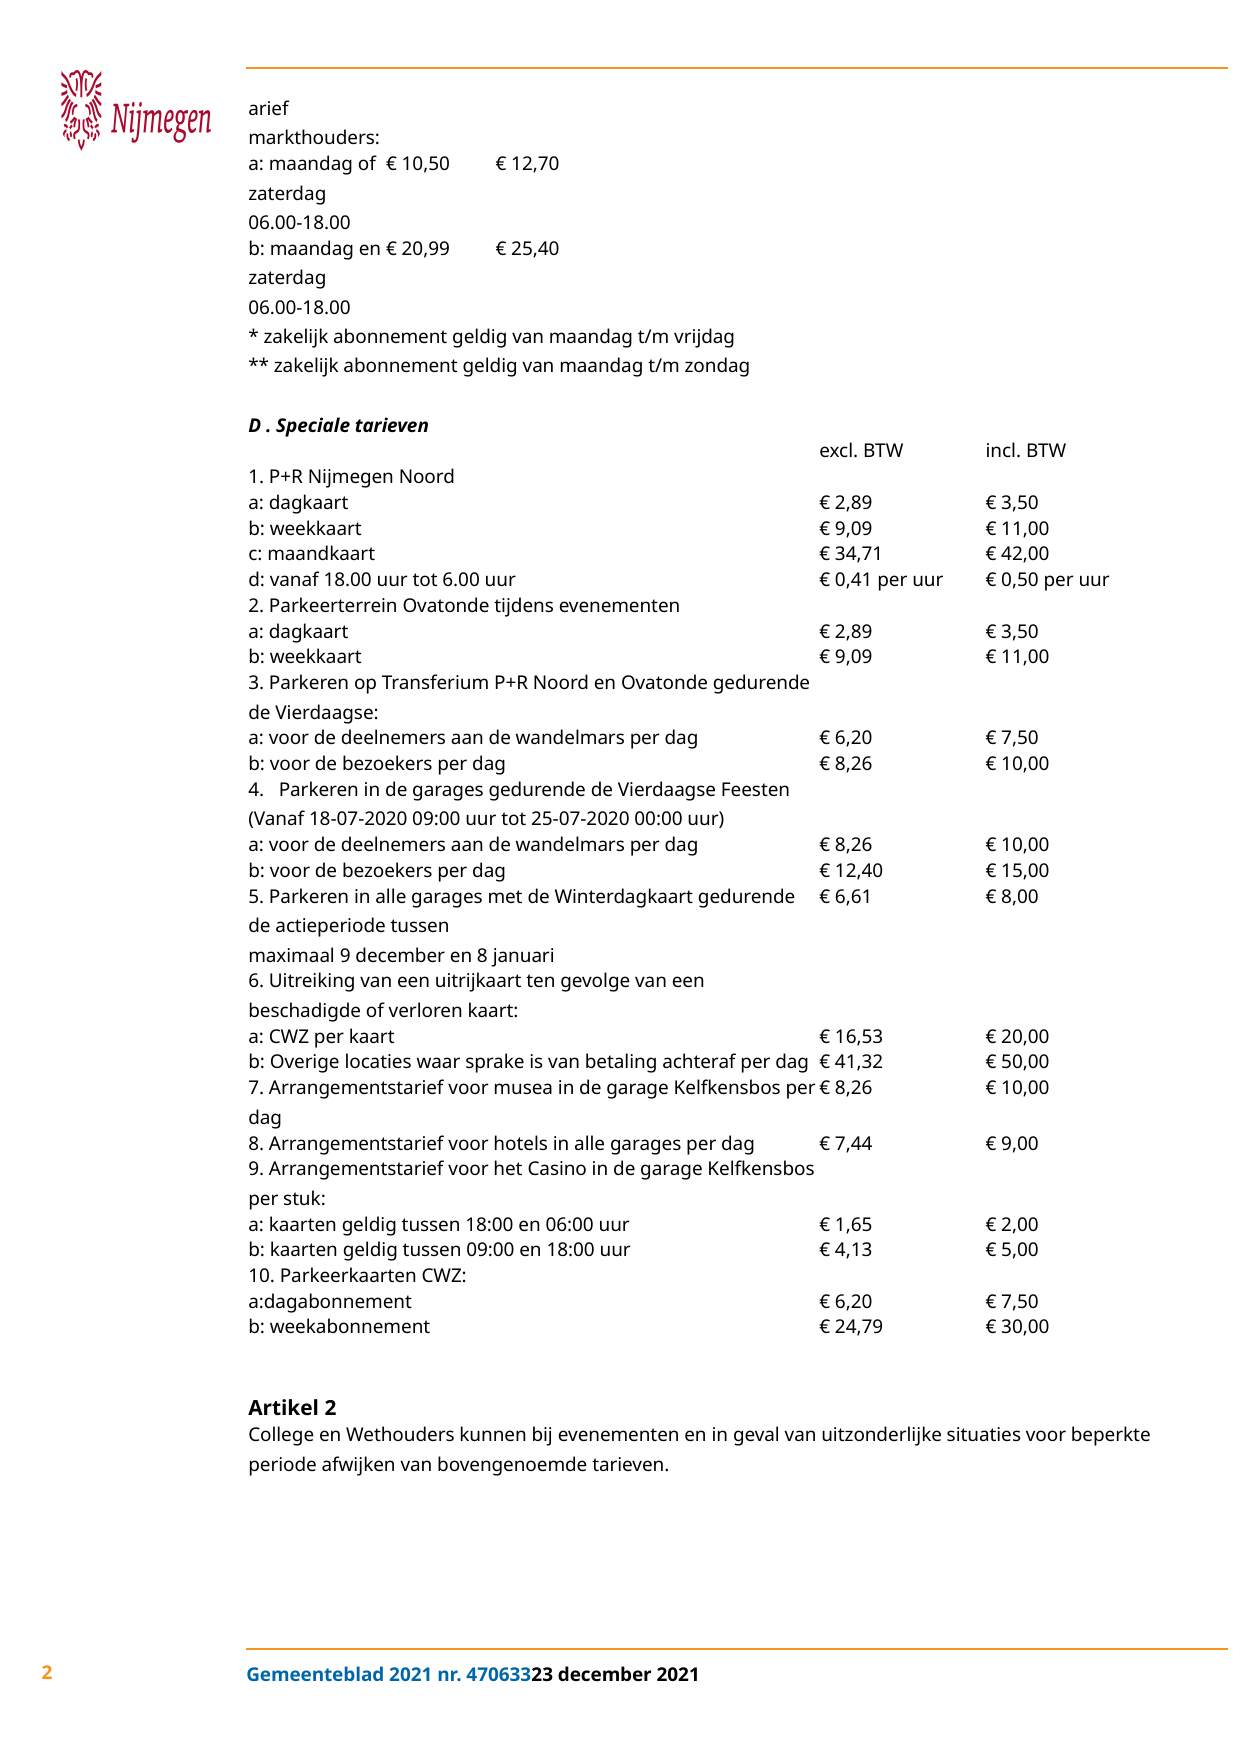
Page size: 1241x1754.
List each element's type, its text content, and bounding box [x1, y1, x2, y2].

table_cell 2. Parkeerterrein Ovatonde tijdens evenementen [248, 592, 819, 618]
table_cell € 7,50 [985, 1288, 1152, 1314]
table_cell € 20,00 [985, 1023, 1152, 1049]
table_cell excl. BTW [819, 438, 985, 463]
table_cell € 10,00 [985, 831, 1152, 857]
table_cell [1042, 95, 1152, 150]
table_cell a: voor de deelnemers aan de wandelmars per dag [248, 831, 819, 857]
table_cell b: maandag en zaterdag 06.00-18.00 [248, 235, 386, 320]
table_cell b: Overige locaties waar sprake is van betaling achteraf per dag [248, 1049, 819, 1074]
table_cell € 2,00 [985, 1211, 1152, 1237]
table_cell [605, 235, 714, 320]
table_cell € 7,50 [985, 725, 1152, 750]
table_cell € 50,00 [985, 1049, 1152, 1074]
table_cell [1042, 235, 1152, 320]
text * zakelijk abonnement geldig van maandag t/m vrijdag [248, 323, 1152, 349]
table_cell [605, 95, 714, 150]
text ** zakelijk abonnement geldig van maandag t/m zondag [248, 353, 1152, 378]
table_cell € 7,44 [819, 1130, 985, 1156]
text College en Wethouders kunnen bij evenementen en in geval van uitzonderlijke situaties voor beperkte periode afwijken van bovengenoemde tarieven. [248, 1422, 1152, 1477]
table_cell [714, 235, 823, 320]
table_cell [819, 669, 985, 724]
table_cell [824, 95, 933, 150]
table_cell b: weekkaart [248, 515, 819, 541]
table_cell [985, 1262, 1152, 1288]
table_cell b: kaarten geldig tussen 09:00 en 18:00 uur [248, 1237, 819, 1262]
table_cell € 11,00 [985, 644, 1152, 669]
table_cell € 0,41 per uur [819, 566, 985, 592]
table_cell € 10,00 [985, 750, 1152, 776]
table_cell 6. Uitreiking van een uitrijkaart ten gevolge van een beschadigde of verloren kaart: [248, 968, 819, 1023]
table_cell € 25,40 [495, 235, 605, 320]
table_cell 3. Parkeren op Transferium P+R Noord en Ovatonde gedurende de Vierdaagse: [248, 669, 819, 724]
table_cell c: maandkaart [248, 541, 819, 566]
table_cell € 42,00 [985, 541, 1152, 566]
table_cell 1. P+R Nijmegen Noord [248, 464, 819, 489]
table_header [985, 412, 1152, 438]
table_cell [985, 1156, 1152, 1211]
table_cell € 11,00 [985, 515, 1152, 541]
table_cell € 10,50 [386, 150, 495, 235]
table_cell 10. Parkeerkaarten CWZ: [248, 1262, 819, 1288]
table_cell 5. Parkeren in alle garages met de Winterdagkaart gedurende de actieperiode tussen maximaal 9 december en 8 januari [248, 883, 819, 968]
table_cell a:dagabonnement [248, 1288, 819, 1314]
table_cell € 4,13 [819, 1237, 985, 1262]
table_cell € 6,20 [819, 1288, 985, 1314]
table_cell [495, 95, 605, 150]
table_cell [819, 464, 985, 489]
table_cell [824, 235, 933, 320]
table_cell € 12,70 [495, 150, 605, 235]
table_cell a: voor de deelnemers aan de wandelmars per dag [248, 725, 819, 750]
table_header [819, 412, 985, 438]
table_cell [824, 150, 933, 235]
table_cell € 12,40 [819, 857, 985, 883]
table_cell b: weekkaart [248, 644, 819, 669]
table_cell € 9,09 [819, 515, 985, 541]
table_header D . Speciale tarieven [248, 412, 819, 438]
table_cell arief markthouders: [248, 95, 386, 150]
table_cell [605, 150, 714, 235]
table_cell € 30,00 [985, 1314, 1152, 1339]
table_cell [819, 968, 985, 1023]
table_cell [386, 95, 495, 150]
table_cell [933, 150, 1042, 235]
table_cell [819, 776, 985, 831]
table_cell a: dagkaart [248, 618, 819, 643]
table_cell € 6,20 [819, 725, 985, 750]
table_cell a: kaarten geldig tussen 18:00 en 06:00 uur [248, 1211, 819, 1237]
table_cell [933, 95, 1042, 150]
table_cell € 15,00 [985, 857, 1152, 883]
table_cell € 20,99 [386, 235, 495, 320]
table_cell € 8,26 [819, 1075, 985, 1130]
table_cell € 8,26 [819, 831, 985, 857]
table_cell [819, 592, 985, 618]
table_cell € 10,00 [985, 1075, 1152, 1130]
table_cell € 41,32 [819, 1049, 985, 1074]
table_cell [985, 592, 1152, 618]
table_cell € 1,65 [819, 1211, 985, 1237]
table_cell a: maandag of zaterdag 06.00-18.00 [248, 150, 386, 235]
table_cell [819, 1262, 985, 1288]
table_cell € 2,89 [819, 618, 985, 643]
table_cell € 8,00 [985, 883, 1152, 968]
table_cell 9. Arrangementstarief voor het Casino in de garage Kelfkensbos per stuk: [248, 1156, 819, 1211]
table_cell € 24,79 [819, 1314, 985, 1339]
table_cell € 9,00 [985, 1130, 1152, 1156]
table_cell € 16,53 [819, 1023, 985, 1049]
picture [41, 47, 231, 172]
table_cell € 34,71 [819, 541, 985, 566]
table_cell a: dagkaart [248, 489, 819, 515]
table_cell € 9,09 [819, 644, 985, 669]
table_cell € 5,00 [985, 1237, 1152, 1262]
table_cell b: weekabonnement [248, 1314, 819, 1339]
table_cell a: CWZ per kaart [248, 1023, 819, 1049]
table_cell [985, 669, 1152, 724]
table_cell [985, 464, 1152, 489]
table_cell € 3,50 [985, 618, 1152, 643]
table_cell [985, 968, 1152, 1023]
table_cell b: voor de bezoekers per dag [248, 857, 819, 883]
table_cell 4. Parkeren in de garages gedurende de Vierdaagse Feesten (Vanaf 18-07-2020 09:00 uur tot 25-07-2020 00:00 uur) [248, 776, 819, 831]
table_cell [1042, 150, 1152, 235]
table_cell 8. Arrangementstarief voor hotels in alle garages per dag [248, 1130, 819, 1156]
table_cell [985, 776, 1152, 831]
table_cell € 6,61 [819, 883, 985, 968]
table_cell [714, 95, 823, 150]
table_cell b: voor de bezoekers per dag [248, 750, 819, 776]
table_cell [933, 235, 1042, 320]
table_cell [248, 438, 819, 463]
table_cell [819, 1156, 985, 1211]
table_cell € 2,89 [819, 489, 985, 515]
table_cell € 3,50 [985, 489, 1152, 515]
table_cell incl. BTW [985, 438, 1152, 463]
table_cell € 0,50 per uur [985, 566, 1152, 592]
table_cell € 8,26 [819, 750, 985, 776]
table_cell d: vanaf 18.00 uur tot 6.00 uur [248, 566, 819, 592]
text Artikel 2 [248, 1393, 1152, 1422]
table_cell [714, 150, 823, 235]
table_cell 7. Arrangementstarief voor musea in de garage Kelfkensbos per dag [248, 1075, 819, 1130]
